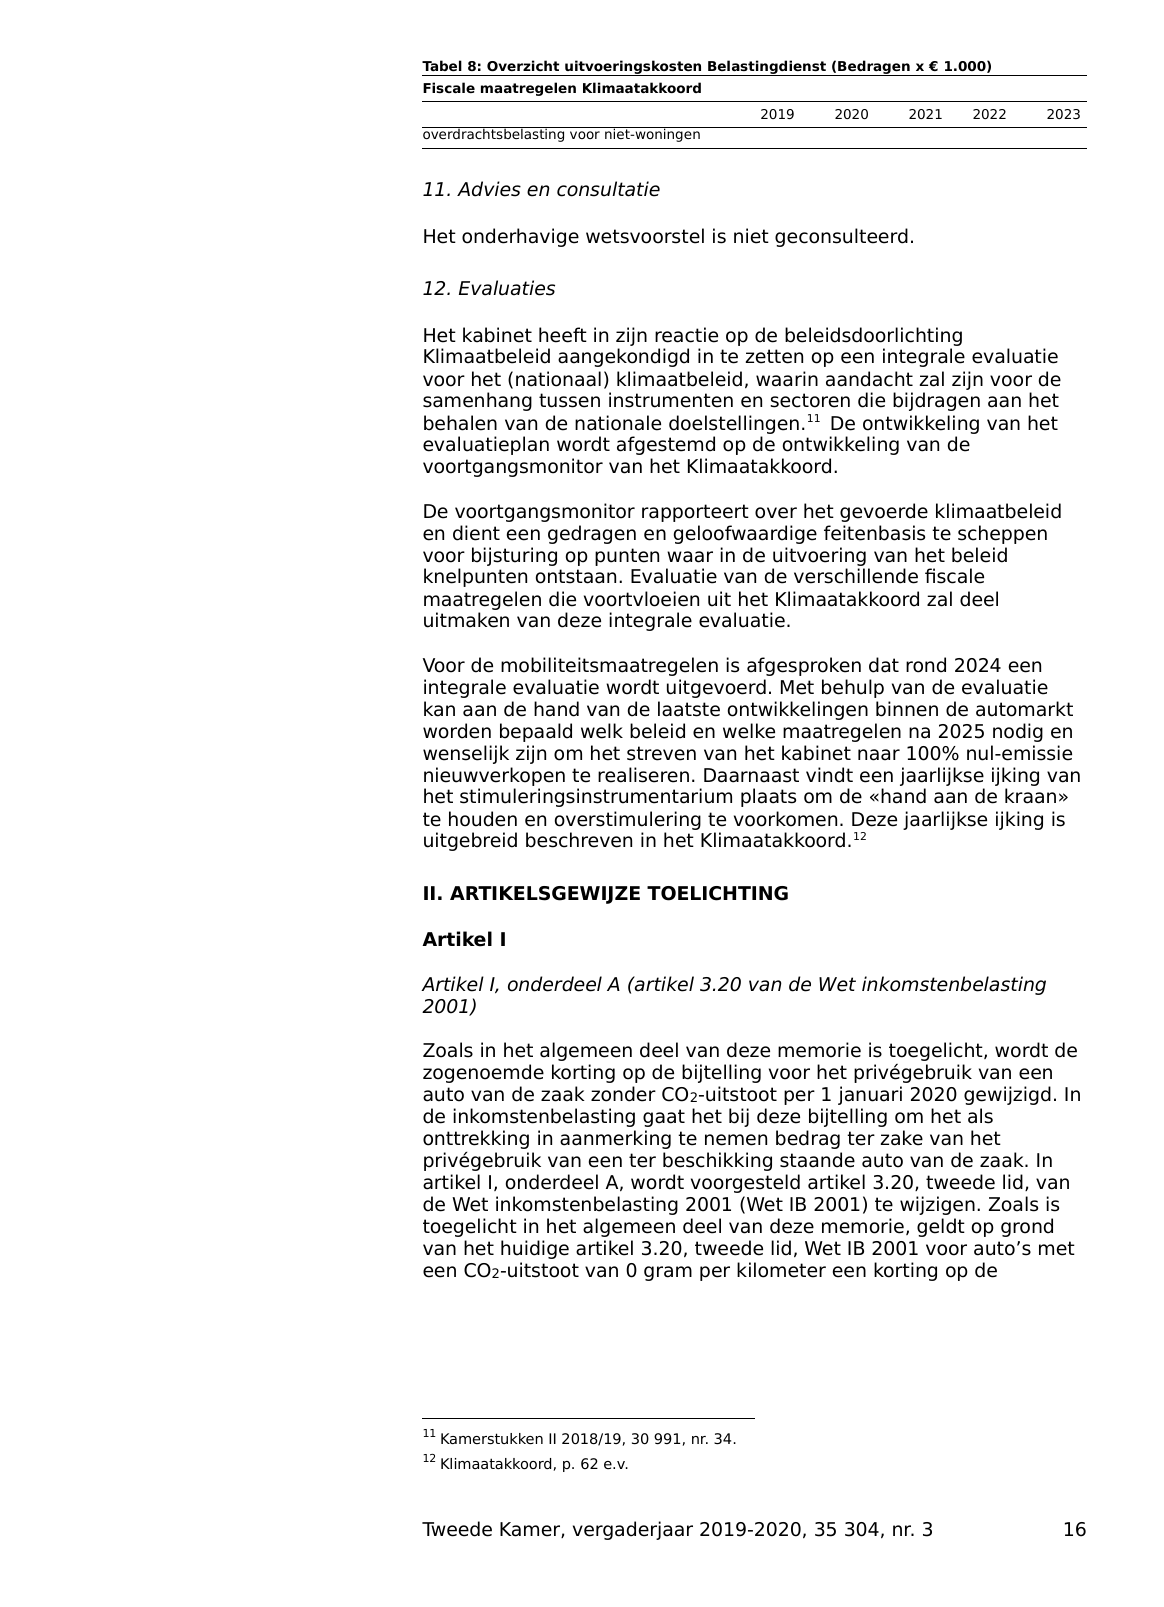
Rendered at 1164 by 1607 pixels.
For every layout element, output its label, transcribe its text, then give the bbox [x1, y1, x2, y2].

subtitle 12. Evaluaties [422, 277, 1087, 299]
subtitle II. ARTIKELSGEWIJZE TOELICHTING [422, 882, 1087, 904]
subtitle Artikel I, onderdeel A (artikel 3.20 van de Wet inkomstenbelasting 2001) [422, 973, 1087, 1017]
table_cell overdrachtsbelasting voor niet-woningen [422, 128, 726, 147]
text De voortgangsmonitor rapporteert over het gevoerde klimaatbeleid en dient een gedragen en geloofwaardige feitenbasis te scheppen voor bijsturing op punten waar in de uitvoering van het beleid knelpunten ontstaan. Evaluatie van de verschillende fiscale maatregelen die voortvloeien uit het Klimaatakkoord zal deel uitmaken van deze integrale evaluatie. [422, 501, 1087, 632]
table_cell 2023 [1013, 102, 1087, 127]
table_cell [949, 128, 1012, 147]
table_cell [875, 128, 949, 147]
text Kamerstukken II 2018/19, 30 991, nr. 34. [422, 1427, 1087, 1449]
subtitle Artikel I [422, 929, 1087, 951]
table_cell 2020 [800, 102, 874, 127]
table_header Tabel 8: Overzicht uitvoeringskosten Belastingdienst (Bedragen x € 1.000) [422, 59, 1087, 75]
text Zoals in het algemeen deel van deze memorie is toegelicht, wordt de zogenoemde korting op de bijtelling voor het privégebruik van een auto van de zaak zonder CO2-uitstoot per 1 januari 2020 gewijzigd. In de inkomstenbelasting gaat het bij deze bijtelling om het als onttrekking in aanmerking te nemen bedrag ter zake van het privégebruik van een ter beschikking staande auto van de zaak. In artikel I, onderdeel A, wordt voorgesteld artikel 3.20, tweede lid, van de Wet inkomstenbelasting 2001 (Wet IB 2001) te wijzigen. Zoals is toegelicht in het algemeen deel van deze memorie, geldt op grond van het huidige artikel 3.20, tweede lid, Wet IB 2001 voor auto’s met een CO2-uitstoot van 0 gram per kilometer een korting op de [422, 1040, 1087, 1303]
subtitle 11. Advies en consultatie [422, 178, 1087, 201]
table_cell Fiscale maatregelen Klimaatakkoord [422, 76, 1087, 101]
text Voor de mobiliteitsmaatregelen is afgesproken dat rond 2024 een integrale evaluatie wordt uitgevoerd. Met behulp van de evaluatie kan aan de hand van de laatste ontwikkelingen binnen de automarkt worden bepaald welk beleid en welke maatregelen na 2025 nodig en wenselijk zijn om het streven van het kabinet naar 100% nul-emissie nieuwverkopen te realiseren. Daarnaast vindt een jaarlijkse ijking van het stimuleringsinstrumentarium plaats om de «hand aan de kraan» te houden en overstimulering te voorkomen. Deze jaarlijkse ijking is uitgebreid beschreven in het Klimaatakkoord. [422, 654, 1087, 852]
table_cell [422, 102, 726, 127]
table_cell 2021 [875, 102, 949, 127]
text Klimaatakkoord, p. 62 e.v. [422, 1452, 1087, 1474]
table_cell 2019 [726, 102, 800, 127]
table_cell [800, 128, 874, 147]
table_cell 2022 [949, 102, 1012, 127]
table_cell [726, 128, 800, 147]
table_cell [1013, 128, 1087, 147]
text Het kabinet heeft in zijn reactie op de beleidsdoorlichting Klimaatbeleid aangekondigd in te zetten op een integrale evaluatie voor het (nationaal) klimaatbeleid, waarin aandacht zal zijn voor de samenhang tussen instrumenten en sectoren die bijdragen aan het behalen van de nationale doelstellingen. De ontwikkeling van het evaluatieplan wordt afgestemd op de ontwikkeling van de voortgangsmonitor van het Klimaatakkoord. [422, 324, 1087, 478]
text Het onderhavige wetsvoorstel is niet geconsulteerd. [422, 226, 1087, 247]
